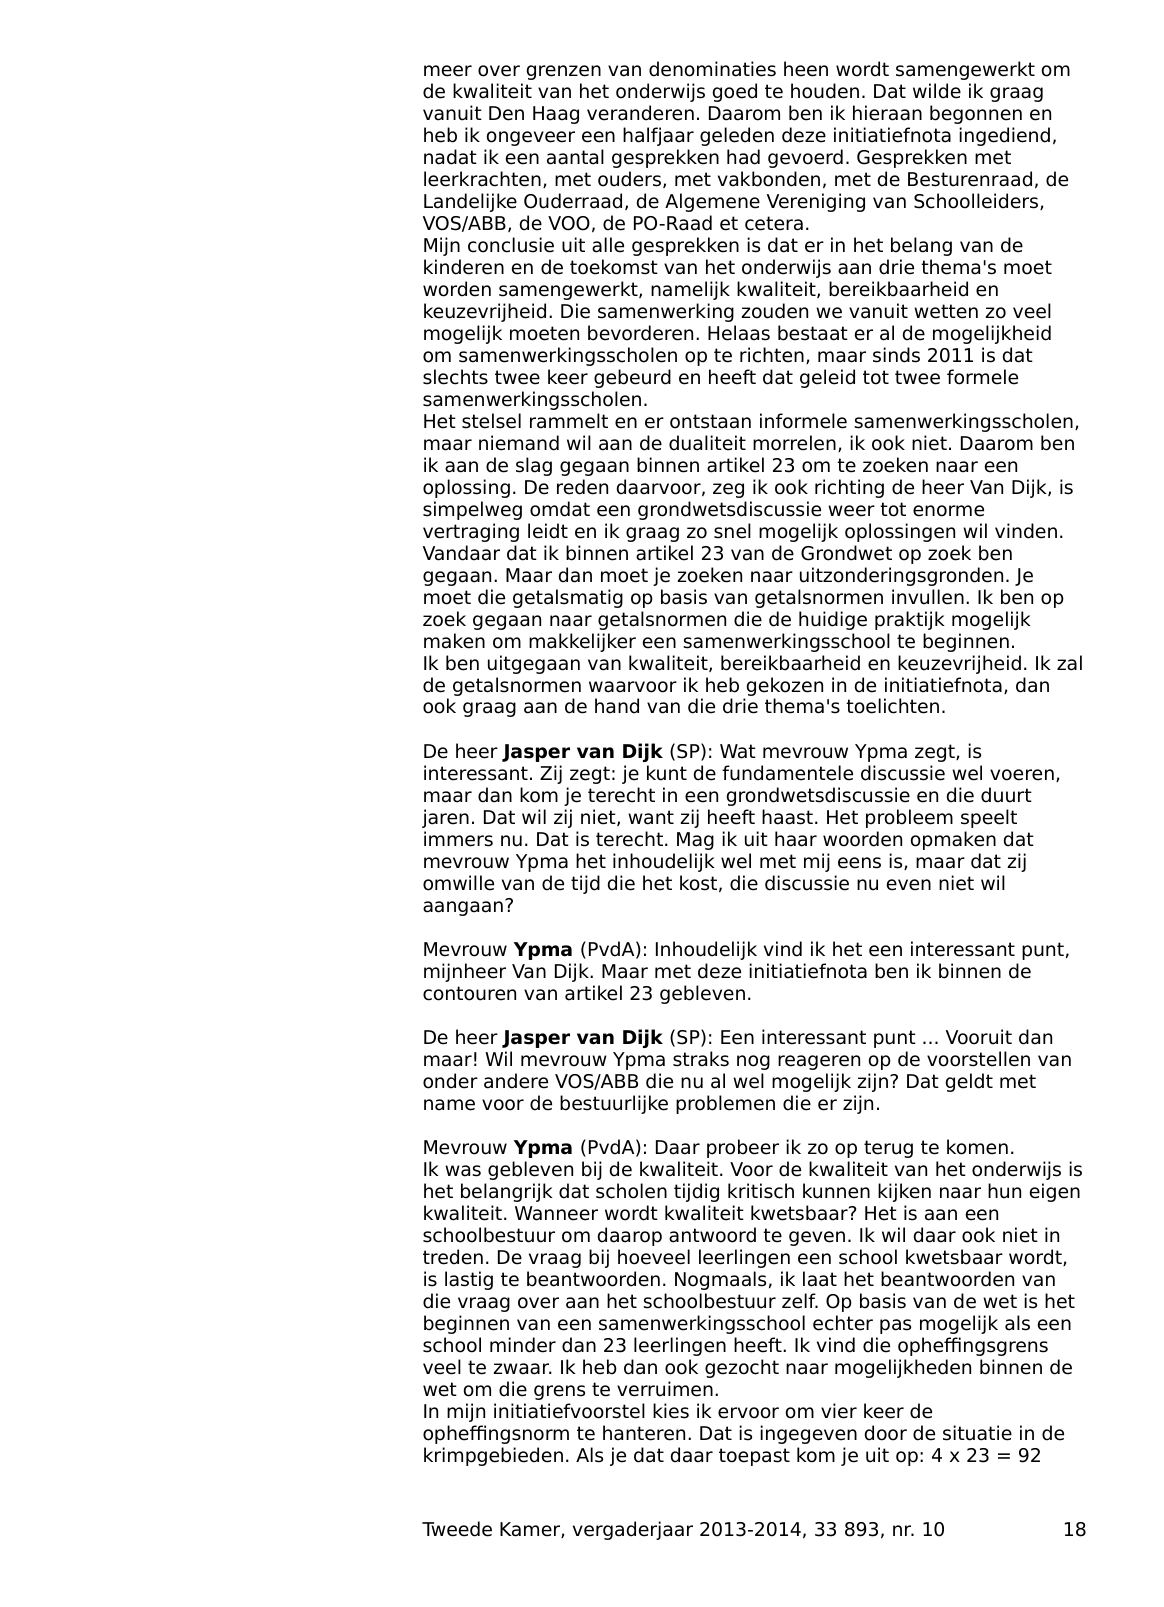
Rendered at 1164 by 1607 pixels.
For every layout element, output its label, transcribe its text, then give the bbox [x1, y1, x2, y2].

text meer over grenzen van denominaties heen wordt samengewerkt om de kwaliteit van het onderwijs goed te houden. Dat wilde ik graag vanuit Den Haag veranderen. Daarom ben ik hieraan begonnen en heb ik ongeveer een halfjaar geleden deze initiatiefnota ingediend, nadat ik een aantal gesprekken had gevoerd. Gesprekken met leerkrachten, met ouders, met vakbonden, met de Besturenraad, de Landelijke Ouderraad, de Algemene Vereniging van Schoolleiders, VOS/ABB, de VOO, de PO-Raad et cetera. [422, 59, 1087, 235]
text Ik was gebleven bij de kwaliteit. Voor de kwaliteit van het onderwijs is het belangrijk dat scholen tijdig kritisch kunnen kijken naar hun eigen kwaliteit. Wanneer wordt kwaliteit kwetsbaar? Het is aan een schoolbestuur om daarop antwoord te geven. Ik wil daar ook niet in treden. De vraag bij hoeveel leerlingen een school kwetsbaar wordt, is lastig te beantwoorden. Nogmaals, ik laat het beantwoorden van die vraag over aan het schoolbestuur zelf. Op basis van de wet is het beginnen van een samenwerkingsschool echter pas mogelijk als een school minder dan 23 leerlingen heeft. Ik vind die opheffingsgrens veel te zwaar. Ik heb dan ook gezocht naar mogelijkheden binnen de wet om die grens te verruimen. [422, 1159, 1087, 1401]
text De heer Jasper van Dijk (SP): Een interessant punt ... Vooruit dan maar! Wil mevrouw Ypma straks nog reageren op de voorstellen van onder andere VOS/ABB die nu al wel mogelijk zijn? Dat geldt met name voor de bestuurlijke problemen die er zijn. [422, 1027, 1087, 1115]
text Het stelsel rammelt en er ontstaan informele samenwerkingsscholen, maar niemand wil aan de dualiteit morrelen, ik ook niet. Daarom ben ik aan de slag gegaan binnen artikel 23 om te zoeken naar een oplossing. De reden daarvoor, zeg ik ook richting de heer Van Dijk, is simpelweg omdat een grondwetsdiscussie weer tot enorme vertraging leidt en ik graag zo snel mogelijk oplossingen wil vinden. Vandaar dat ik binnen artikel 23 van de Grondwet op zoek ben gegaan. Maar dan moet je zoeken naar uitzonderingsgronden. Je moet die getalsmatig op basis van getalsnormen invullen. Ik ben op zoek gegaan naar getalsnormen die de huidige praktijk mogelijk maken om makkelijker een samenwerkingsschool te beginnen. [422, 411, 1087, 652]
text Mevrouw Ypma (PvdA): Daar probeer ik zo op terug te komen. [422, 1137, 1087, 1159]
text Mijn conclusie uit alle gesprekken is dat er in het belang van de kinderen en de toekomst van het onderwijs aan drie thema's moet worden samengewerkt, namelijk kwaliteit, bereikbaarheid en keuzevrijheid. Die samenwerking zouden we vanuit wetten zo veel mogelijk moeten bevorderen. Helaas bestaat er al de mogelijkheid om samenwerkingsscholen op te richten, maar sinds 2011 is dat slechts twee keer gebeurd en heeft dat geleid tot twee formele samenwerkingsscholen. [422, 235, 1087, 411]
text Ik ben uitgegaan van kwaliteit, bereikbaarheid en keuzevrijheid. Ik zal de getalsnormen waarvoor ik heb gekozen in de initiatiefnota, dan ook graag aan de hand van die drie thema's toelichten. [422, 652, 1087, 718]
text In mijn initiatiefvoorstel kies ik ervoor om vier keer de opheffingsnorm te hanteren. Dat is ingegeven door de situatie in de krimpgebieden. Als je dat daar toepast kom je uit op: 4 x 23 = 92 [422, 1401, 1087, 1467]
text Mevrouw Ypma (PvdA): Inhoudelijk vind ik het een interessant punt, mijnheer Van Dijk. Maar met deze initiatiefnota ben ik binnen de contouren van artikel 23 gebleven. [422, 939, 1087, 1004]
text De heer Jasper van Dijk (SP): Wat mevrouw Ypma zegt, is interessant. Zij zegt: je kunt de fundamentele discussie wel voeren, maar dan kom je terecht in een grondwetsdiscussie en die duurt jaren. Dat wil zij niet, want zij heeft haast. Het probleem speelt immers nu. Dat is terecht. Mag ik uit haar woorden opmaken dat mevrouw Ypma het inhoudelijk wel met mij eens is, maar dat zij omwille van de tijd die het kost, die discussie nu even niet wil aangaan? [422, 741, 1087, 916]
